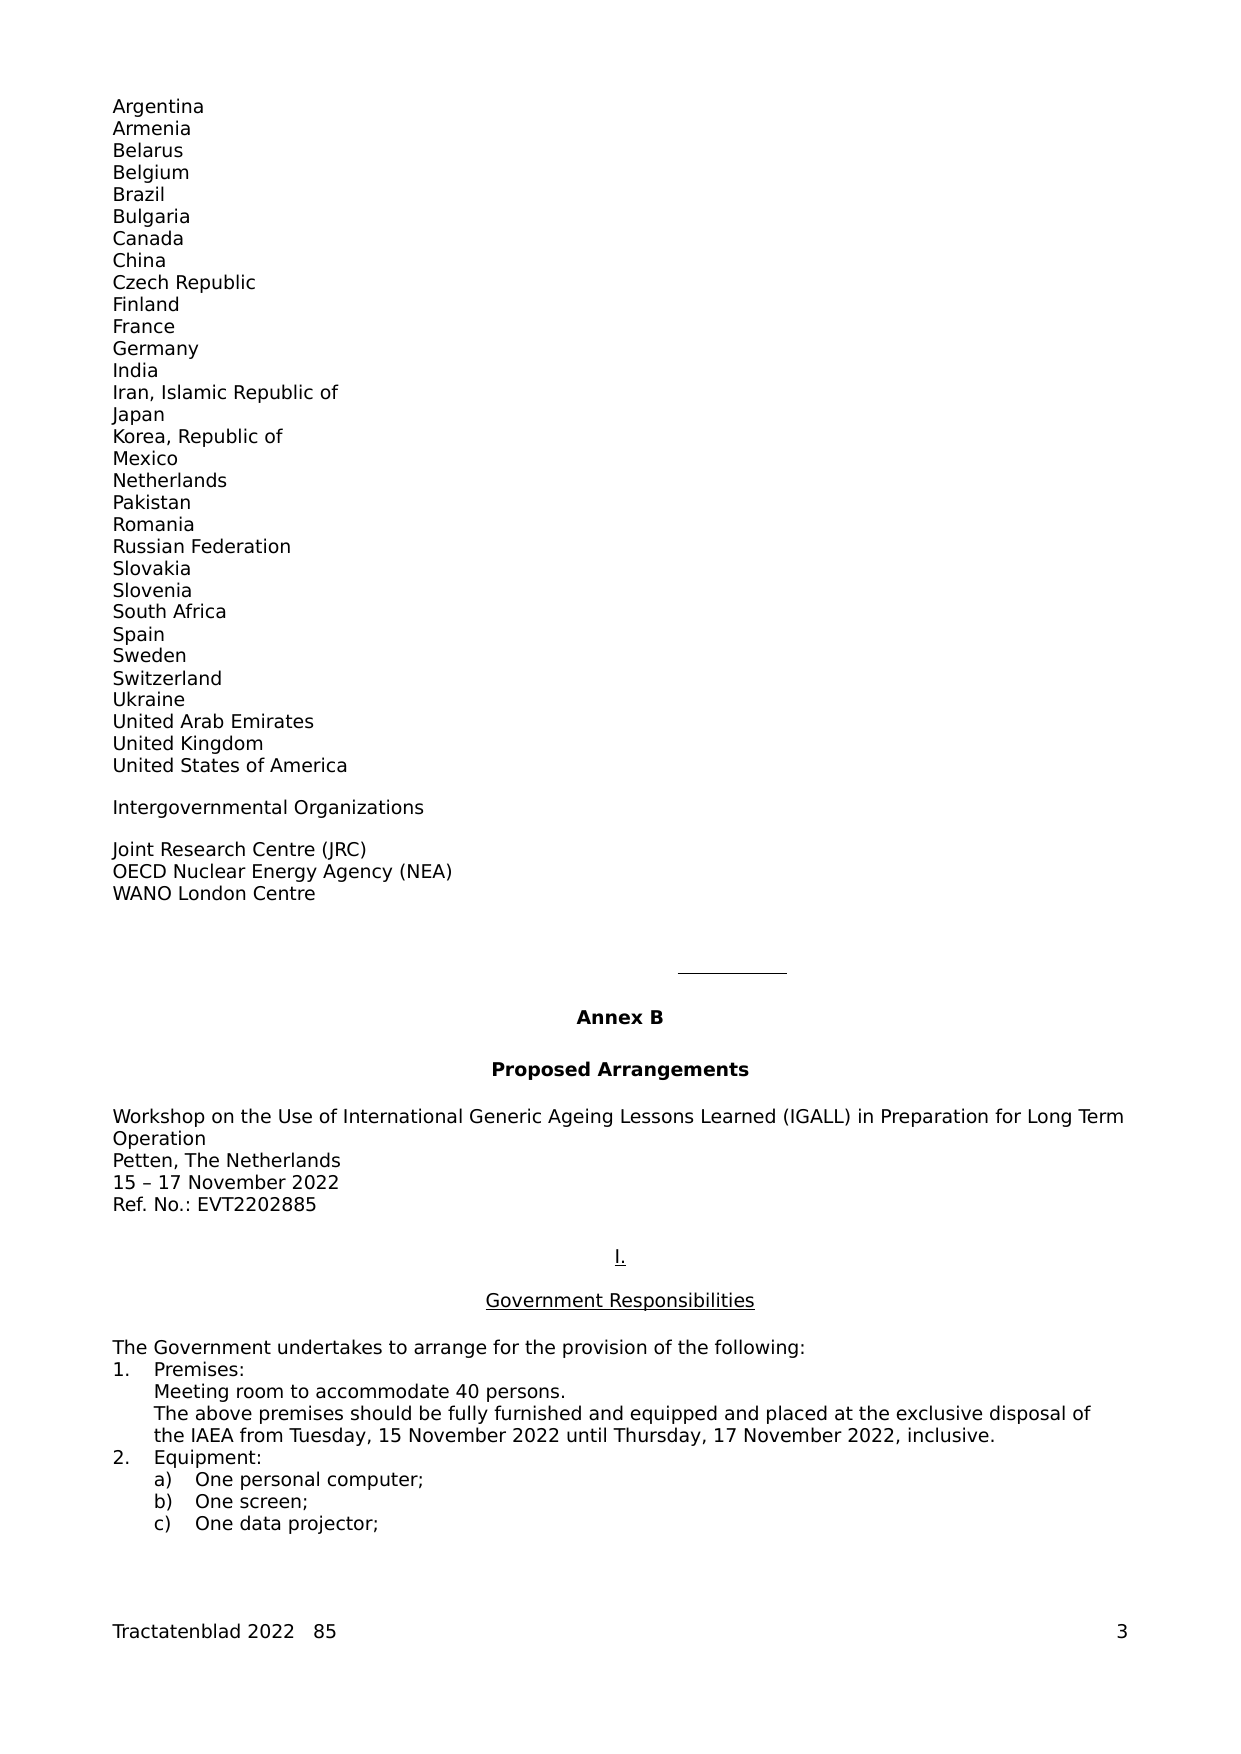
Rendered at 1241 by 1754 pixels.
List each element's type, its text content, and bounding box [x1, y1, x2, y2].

text India [112, 360, 1128, 382]
text Ref. No.: EVT2202885 [112, 1194, 1128, 1216]
text Japan [112, 404, 1128, 426]
text b) One screen; [153, 1491, 1128, 1513]
text WANO London Centre [112, 883, 1128, 905]
text Sweden [112, 645, 1128, 667]
text 15 – 17 November 2022 [112, 1172, 1128, 1194]
text Switzerland [112, 667, 1128, 689]
text China [112, 250, 1128, 272]
text Finland [112, 294, 1128, 316]
text Canada [112, 228, 1128, 250]
text a) One personal computer; [153, 1469, 1128, 1491]
text Mexico [112, 448, 1128, 469]
text United States of America [112, 755, 1128, 777]
text Romania [112, 513, 1128, 536]
text Russian Federation [112, 536, 1128, 557]
text Intergovernmental Organizations [112, 797, 1128, 819]
text 2. Equipment: [112, 1447, 1128, 1469]
text Workshop on the Use of International Generic Ageing Lessons Learned (IGALL) in Preparation for Long Term Operation [112, 1106, 1128, 1150]
text Belarus [112, 140, 1128, 162]
text Bulgaria [112, 206, 1128, 228]
text Belgium [112, 162, 1128, 184]
text United Kingdom [112, 733, 1128, 755]
text Spain [112, 623, 1128, 645]
text Joint Research Centre (JRC) [112, 839, 1128, 861]
text Armenia [112, 118, 1128, 140]
subtitle Proposed Arrangements [112, 1059, 1128, 1081]
text Petten, The Netherlands [112, 1150, 1128, 1172]
text Korea, Republic of [112, 426, 1128, 448]
text Argentina [112, 96, 1128, 118]
text Pakistan [112, 492, 1128, 513]
text Slovenia [112, 579, 1128, 601]
subtitle I. Government Responsibilities [112, 1246, 1128, 1312]
text 1. Premises: [112, 1359, 1128, 1381]
text Slovakia [112, 557, 1128, 579]
text South Africa [112, 601, 1128, 623]
text OECD Nuclear Energy Agency (NEA) [112, 861, 1128, 883]
subtitle Annex B [112, 1007, 1128, 1029]
text Brazil [112, 184, 1128, 206]
text Ukraine [112, 689, 1128, 711]
text Iran, Islamic Republic of [112, 382, 1128, 404]
text Meeting room to accommodate 40 persons. [153, 1381, 1128, 1403]
text Czech Republic [112, 272, 1128, 294]
text France [112, 316, 1128, 338]
text Germany [112, 338, 1128, 360]
text c) One data projector; [153, 1513, 1128, 1535]
text The above premises should be fully furnished and equipped and placed at the exclusive disposal of the IAEA from Tuesday, 15 November 2022 until Thursday, 17 November 2022, inclusive. [153, 1403, 1128, 1447]
text The Government undertakes to arrange for the provision of the following: [112, 1337, 1128, 1359]
text Netherlands [112, 469, 1128, 492]
text United Arab Emirates [112, 711, 1128, 733]
